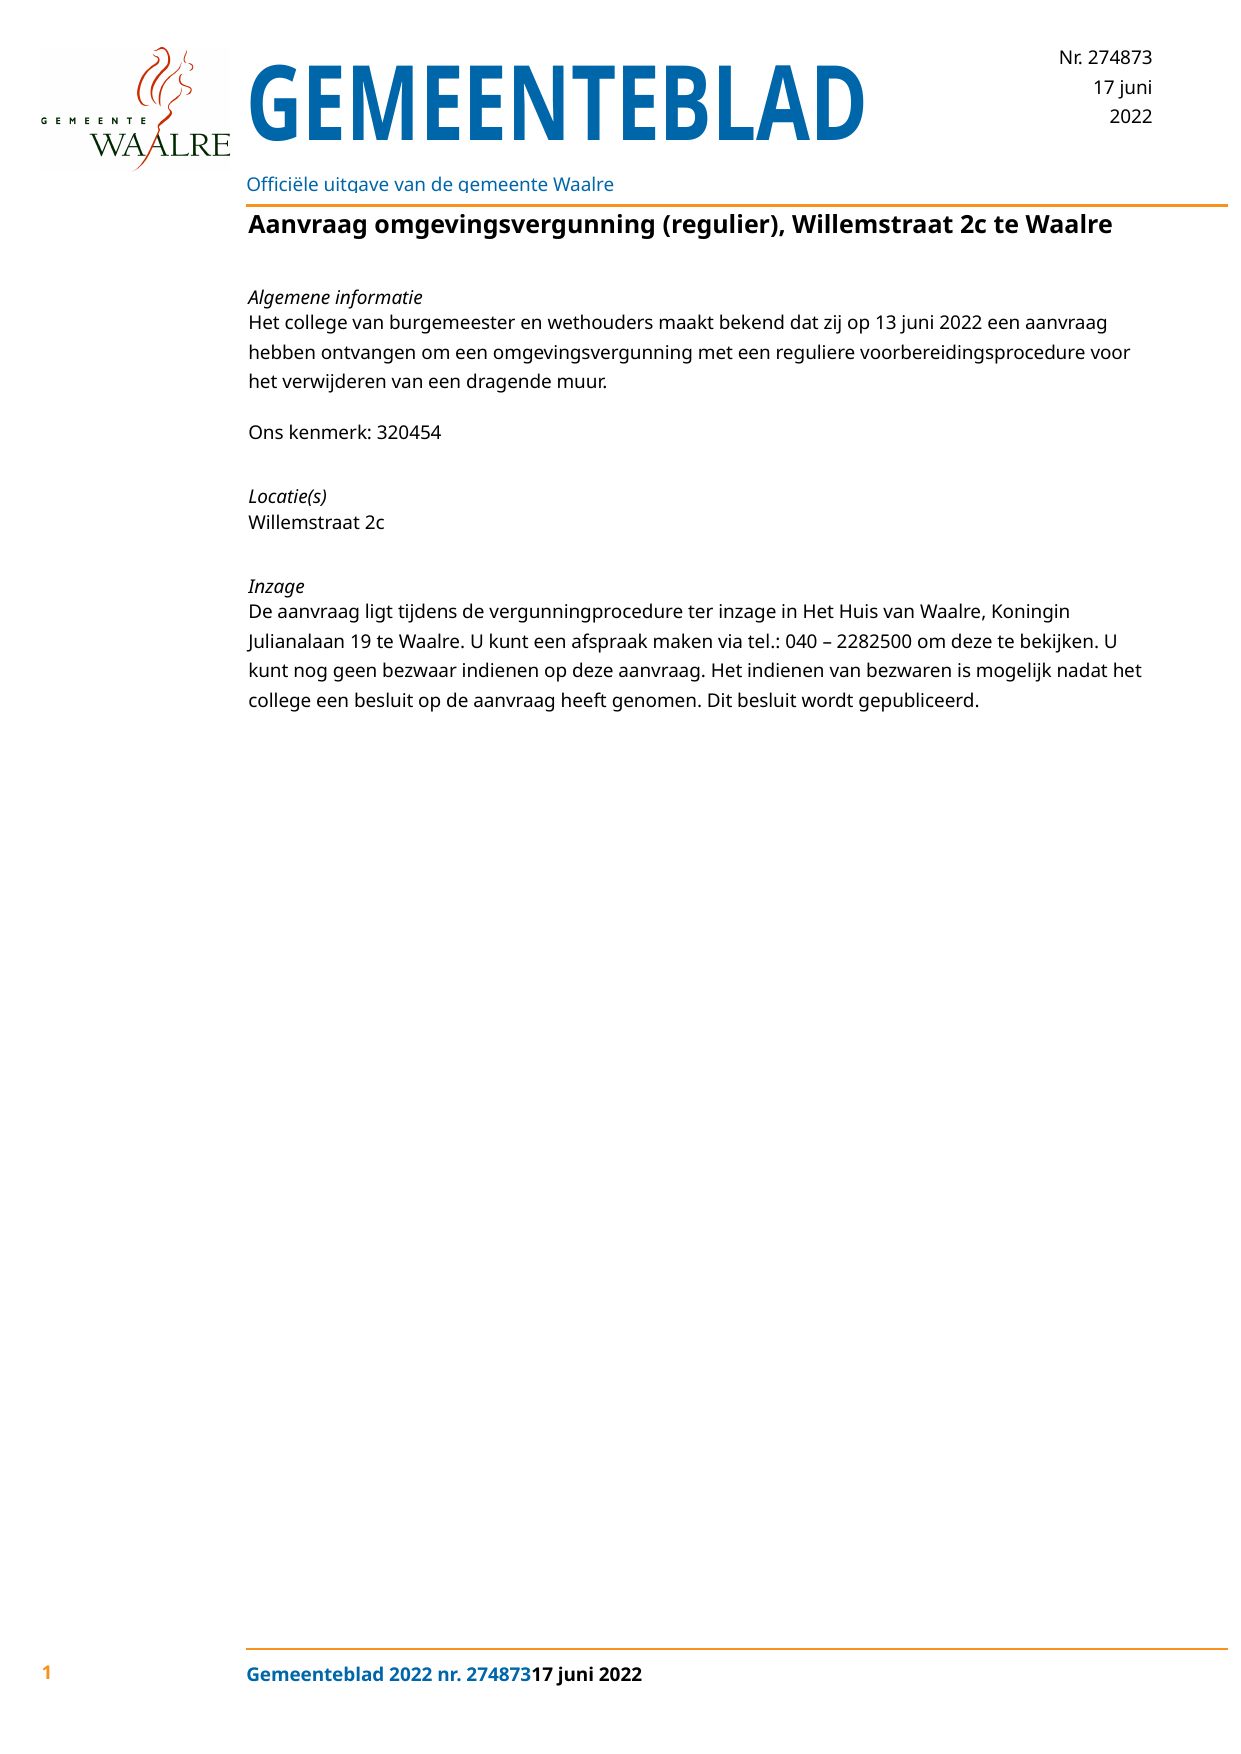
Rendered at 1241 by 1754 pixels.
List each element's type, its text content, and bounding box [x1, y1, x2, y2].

text Inzage [248, 573, 1152, 598]
text Ons kenmerk: 320454 [248, 419, 1152, 445]
text Aanvraag omgevingsvergunning (regulier), Willemstraat 2c te Waalre [248, 207, 1152, 241]
text Algemene informatie [248, 284, 1152, 309]
picture [41, 47, 231, 172]
text De aanvraag ligt tijdens de vergunningprocedure ter inzage in Het Huis van Waalre, Koningin Julianalaan 19 te Waalre. U kunt een afspraak maken via tel.: 040 – 2282500 om deze te bekijken. U kunt nog geen bezwaar indienen op deze aanvraag. Het indienen van bezwaren is mogelijk nadat het college een besluit op de aanvraag heeft genomen. Dit besluit wordt gepubliceerd. [248, 598, 1152, 713]
text Willemstraat 2c [248, 509, 1152, 534]
text Locatie(s) [248, 483, 1152, 509]
text Het college van burgemeester en wethouders maakt bekend dat zij op 13 juni 2022 een aanvraag hebben ontvangen om een omgevingsvergunning met een reguliere voorbereidingsprocedure voor het verwijderen van een dragende muur. [248, 309, 1152, 394]
